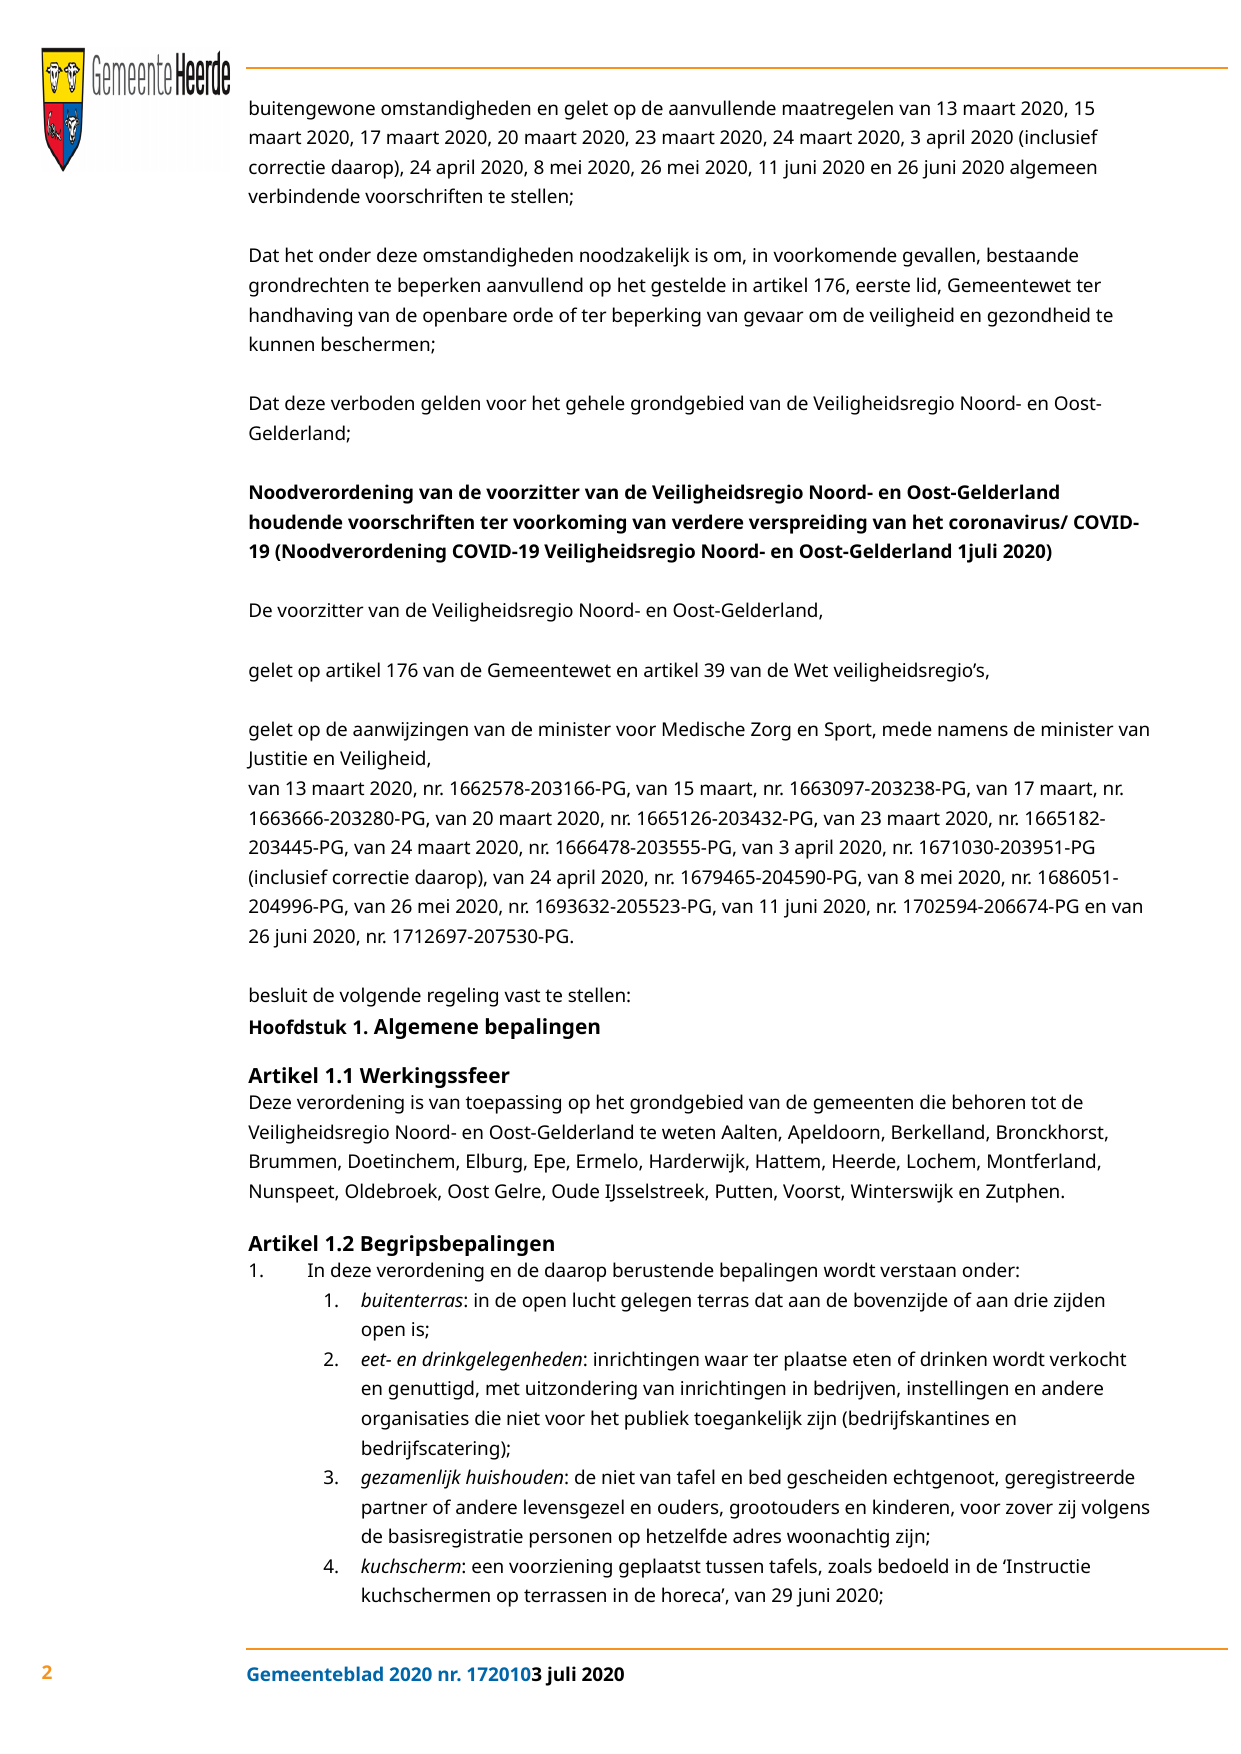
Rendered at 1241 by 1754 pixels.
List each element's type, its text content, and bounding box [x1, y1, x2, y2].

text buitengewone omstandigheden en gelet op de aanvullende maatregelen van 13 maart 2020, 15 maart 2020, 17 maart 2020, 20 maart 2020, 23 maart 2020, 24 maart 2020, 3 april 2020 (inclusief correctie daarop), 24 april 2020, 8 mei 2020, 26 mei 2020, 11 juni 2020 en 26 juni 2020 algemeen verbindende voorschriften te stellen; [248, 95, 1152, 209]
picture [41, 47, 231, 172]
text Noodverordening van de voorzitter van de Veiligheidsregio Noord- en Oost-Gelderland houdende voorschriften ter voorkoming van verdere verspreiding van het coronavirus/ COVID-19 (Noodverordening COVID-19 Veiligheidsregio Noord- en Oost-Gelderland 1juli 2020) [248, 479, 1152, 564]
text Dat het onder deze omstandigheden noodzakelijk is om, in voorkomende gevallen, bestaande grondrechten te beperken aanvullend op het gestelde in artikel 176, eerste lid, Gemeentewet ter handhaving van de openbare orde of ter beperking van gevaar om de veiligheid en gezondheid te kunnen beschermen; [248, 243, 1152, 357]
list In deze verordening en de daarop berustende bepalingen wordt verstaan onder: [248, 1257, 1152, 1283]
text Artikel 1.1 Werkingssfeer [248, 1061, 1152, 1089]
list buitenterras: in de open lucht gelegen terras dat aan de bovenzijde of aan drie zijden open is; [323, 1287, 1152, 1342]
text Artikel 1.2 Begripsbepalingen [248, 1229, 1152, 1257]
list eet- en drinkgelegenheden: inrichtingen waar ter plaatse eten of drinken wordt verkocht en genuttigd, met uitzondering van inrichtingen in bedrijven, instellingen en andere organisaties die niet voor het publiek toegankelijk zijn (bedrijfskantines en bedrijfscatering); [323, 1346, 1152, 1460]
text De voorzitter van de Veiligheidsregio Noord- en Oost-Gelderland, [248, 598, 1152, 623]
text besluit de volgende regeling vast te stellen: [248, 982, 1152, 1008]
text van 13 maart 2020, nr. 1662578-203166-PG, van 15 maart, nr. 1663097-203238-PG, van 17 maart, nr. 1663666-203280-PG, van 20 maart 2020, nr. 1665126-203432-PG, van 23 maart 2020, nr. 1665182-203445-PG, van 24 maart 2020, nr. 1666478-203555-PG, van 3 april 2020, nr. 1671030-203951-PG (inclusief correctie daarop), van 24 april 2020, nr. 1679465-204590-PG, van 8 mei 2020, nr. 1686051-204996-PG, van 26 mei 2020, nr. 1693632-205523-PG, van 11 juni 2020, nr. 1702594-206674-PG en van 26 juni 2020, nr. 1712697-207530-PG. [248, 775, 1152, 949]
text gelet op de aanwijzingen van de minister voor Medische Zorg en Sport, mede namens de minister van Justitie en Veiligheid, [248, 716, 1152, 771]
text gelet op artikel 176 van de Gemeentewet en artikel 39 van de Wet veiligheidsregio’s, [248, 657, 1152, 683]
list kuchscherm: een voorziening geplaatst tussen tafels, zoals bedoeld in de ‘Instructie kuchschermen op terrassen in de horeca’, van 29 juni 2020; [323, 1553, 1152, 1608]
text Deze verordening is van toepassing op het grondgebied van de gemeenten die behoren tot de Veiligheidsregio Noord- en Oost-Gelderland te weten Aalten, Apeldoorn, Berkelland, Bronckhorst, Brummen, Doetinchem, Elburg, Epe, Ermelo, Harderwijk, Hattem, Heerde, Lochem, Montferland, Nunspeet, Oldebroek, Oost Gelre, Oude IJsselstreek, Putten, Voorst, Winterswijk en Zutphen. [248, 1089, 1152, 1204]
text Dat deze verboden gelden voor het gehele grondgebied van de Veiligheidsregio Noord- en Oost-Gelderland; [248, 391, 1152, 446]
list gezamenlijk huishouden: de niet van tafel en bed gescheiden echtgenoot, geregistreerde partner of andere levensgezel en ouders, grootouders en kinderen, voor zover zij volgens de basisregistratie personen op hetzelfde adres woonachtig zijn; [323, 1464, 1152, 1549]
text Hoofdstuk 1. Algemene bepalingen [248, 1012, 1152, 1040]
